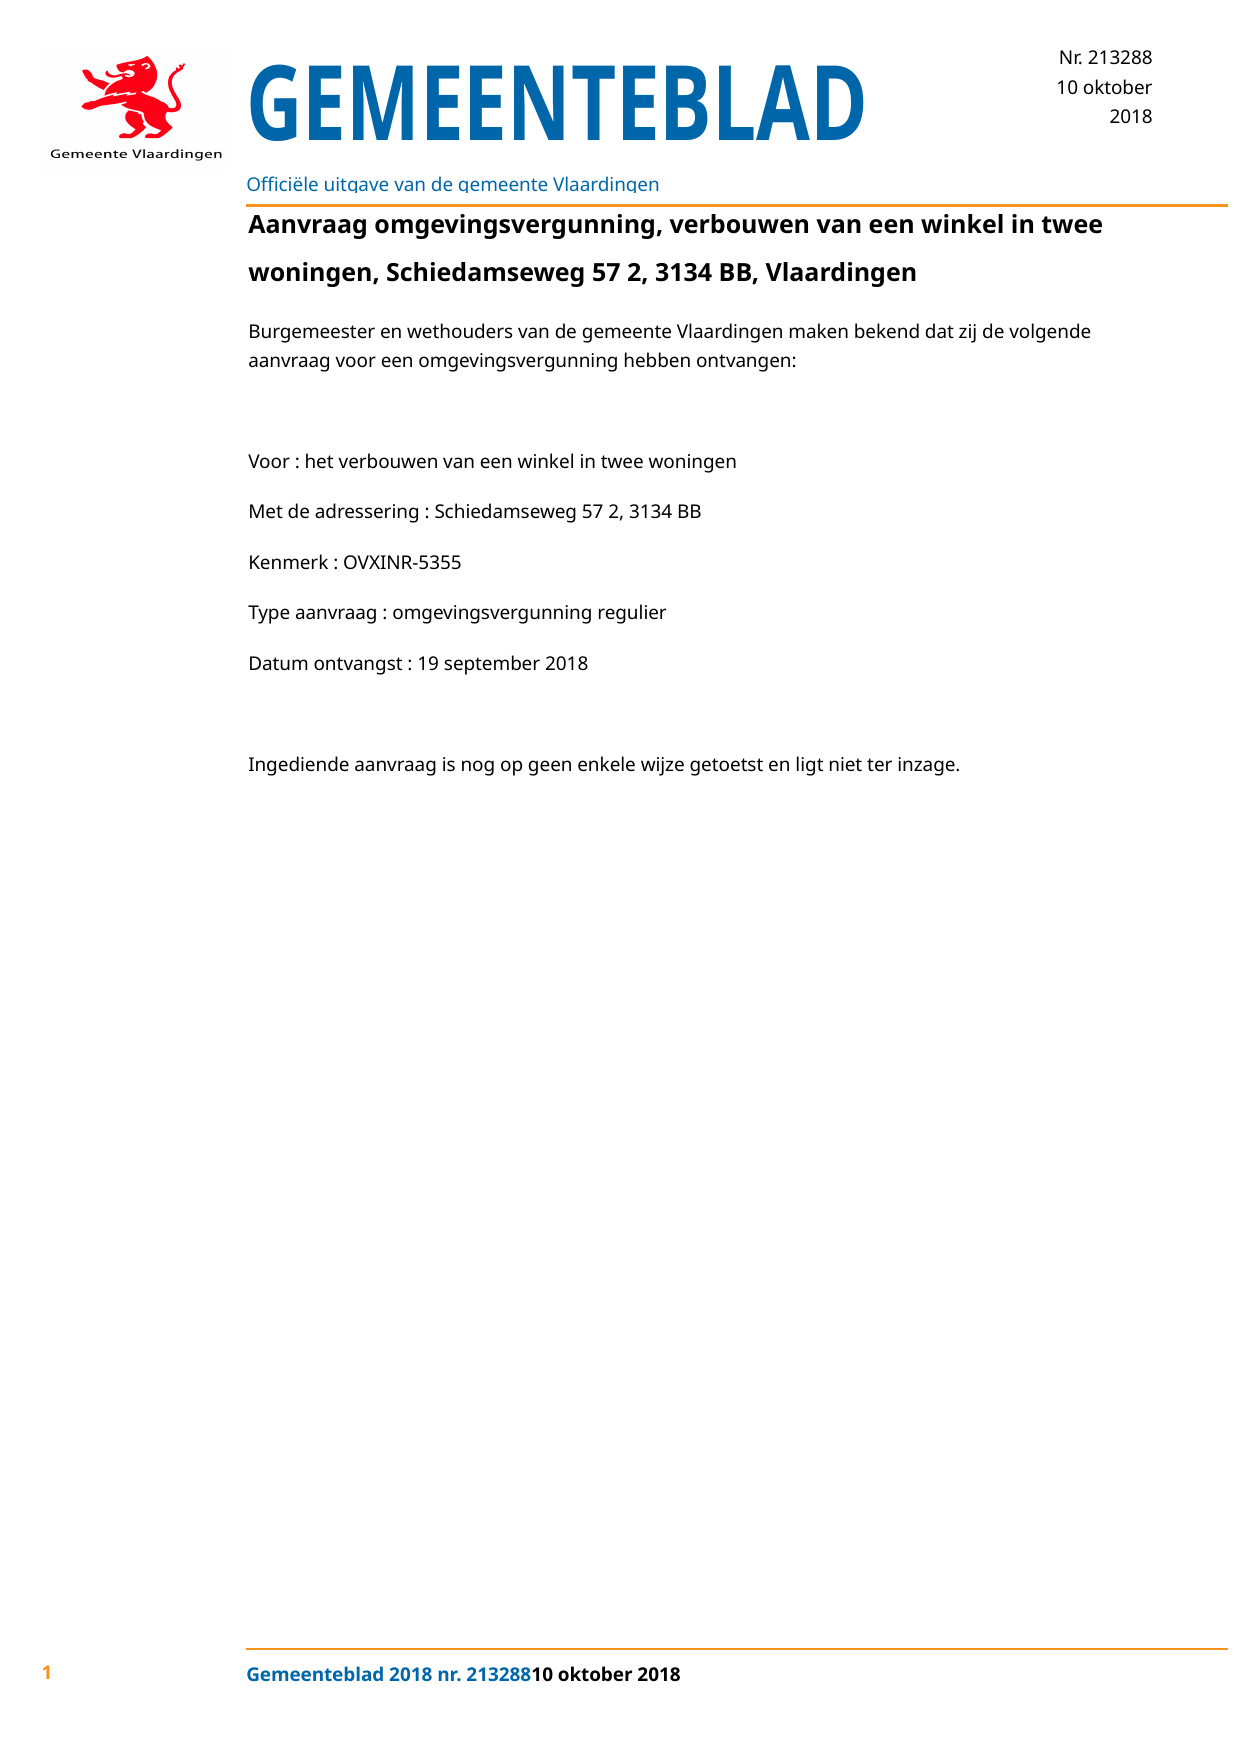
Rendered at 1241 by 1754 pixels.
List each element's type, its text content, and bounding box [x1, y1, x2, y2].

text Type aanvraag : omgevingsvergunning regulier [248, 599, 1152, 625]
text Datum ontvangst : 19 september 2018 [248, 650, 1152, 676]
text Kenmerk : OVXINR-5355 [248, 549, 1152, 575]
text Burgemeester en wethouders van de gemeente Vlaardingen maken bekend dat zij de volgende aanvraag voor een omgevingsvergunning hebben ontvangen: [248, 318, 1152, 373]
text Met de adressering : Schiedamseweg 57 2, 3134 BB [248, 499, 1152, 524]
text Aanvraag omgevingsvergunning, verbouwen van een winkel in twee woningen, Schiedamseweg 57 2, 3134 BB, Vlaardingen [248, 207, 1152, 288]
text Voor : het verbouwen van een winkel in twee woningen [248, 448, 1152, 474]
picture [41, 47, 231, 172]
text Ingediende aanvraag is nog op geen enkele wijze getoetst en ligt niet ter inzage. [248, 751, 1152, 777]
